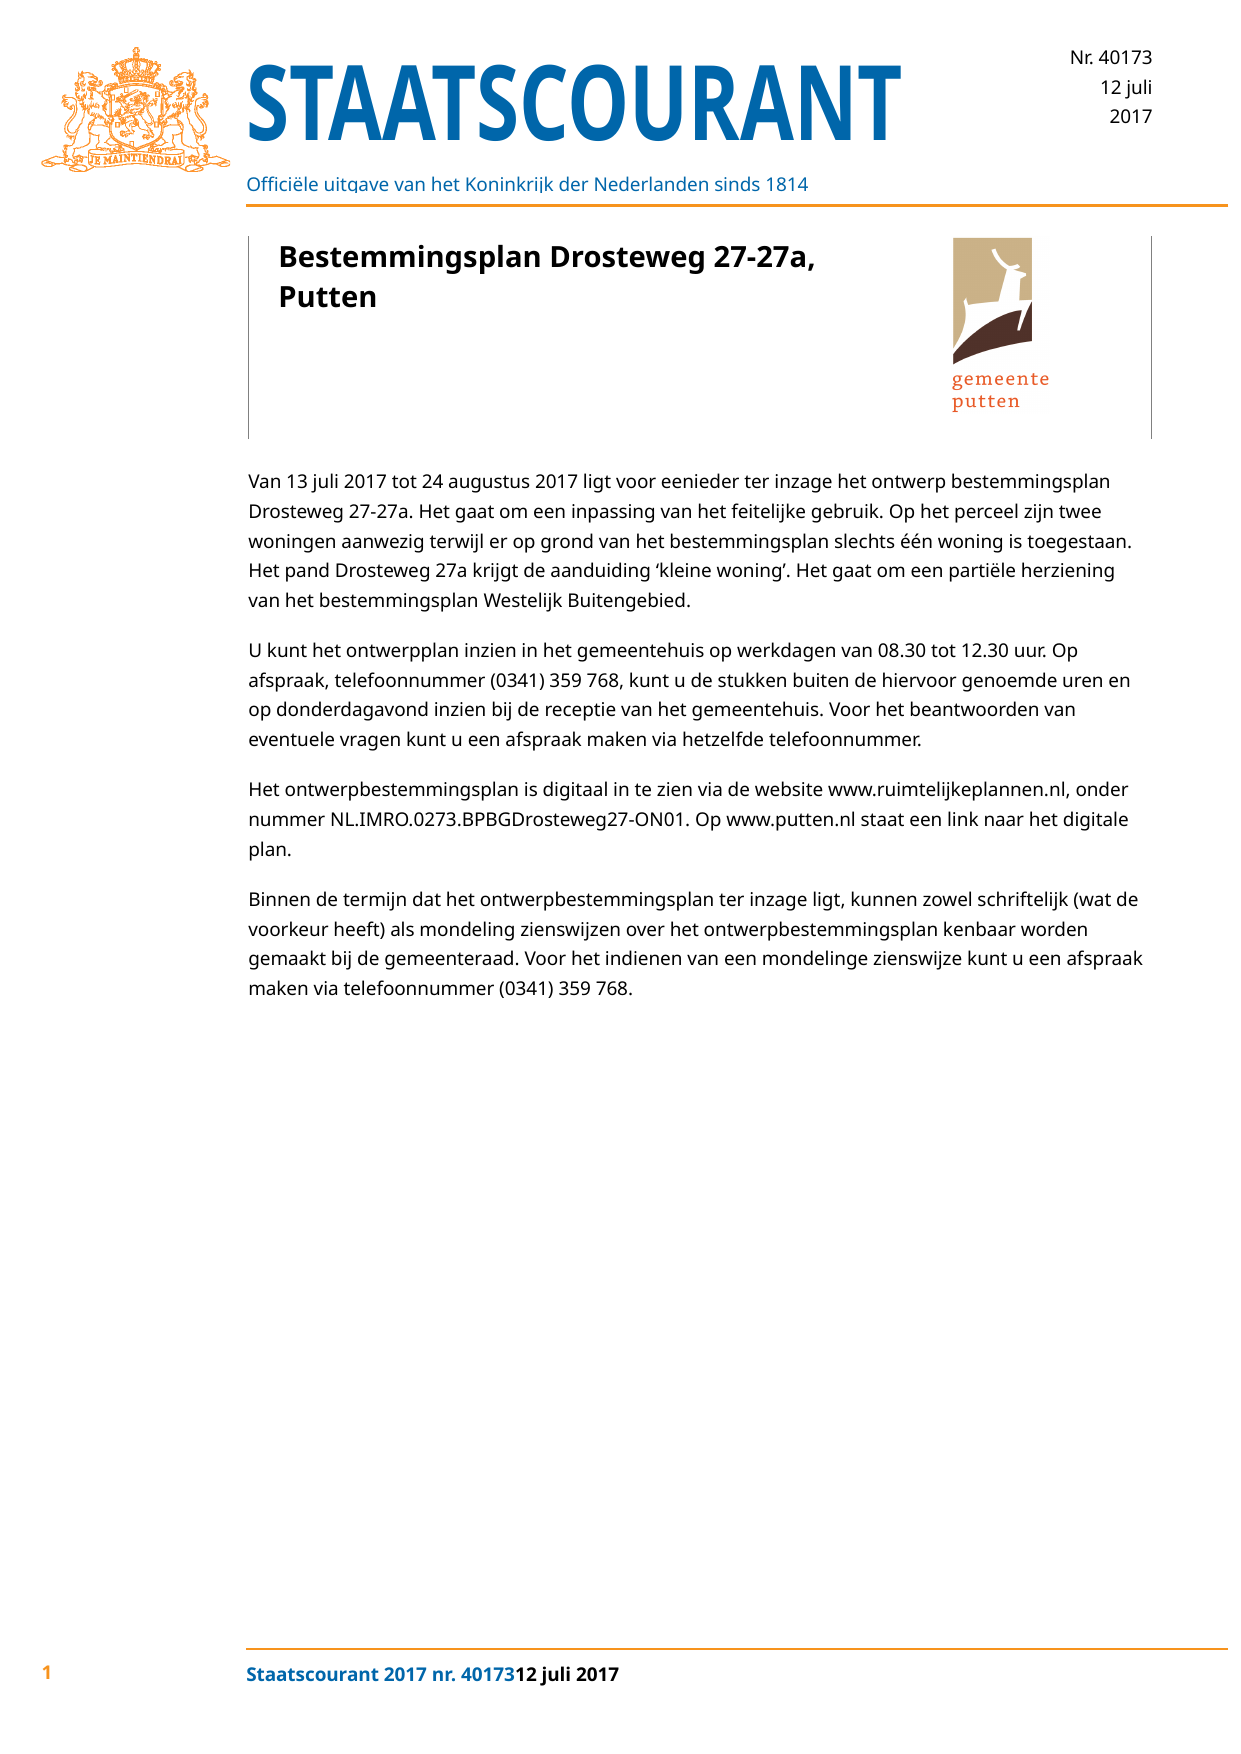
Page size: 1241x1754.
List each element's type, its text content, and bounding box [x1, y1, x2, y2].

text Het ontwerpbestemmingsplan is digitaal in te zien via de website www.ruimtelijkeplannen.nl, onder nummer NL.IMRO.0273.BPBGDrosteweg27-ON01. Op www.putten.nl staat een link naar het digitale plan. [248, 777, 1152, 861]
picture [951, 236, 1050, 414]
text Binnen de termijn dat het ontwerpbestemmingsplan ter inzage ligt, kunnen zowel schriftelijk (wat de voorkeur heeft) als mondeling zienswijzen over het ontwerpbestemmingsplan kenbaar worden gemaakt bij de gemeenteraad. Voor het indienen van een mondelinge zienswijze kunt u een afspraak maken via telefoonnummer (0341) 359 768. [248, 886, 1152, 1001]
text U kunt het ontwerpplan inzien in het gemeentehuis op werkdagen van 08.30 tot 12.30 uur. Op afspraak, telefoonnummer (0341) 359 768, kunt u de stukken buiten de hiervoor genoemde uren en op donderdagavond inzien bij de receptie van het gemeentehuis. Voor het beantwoorden van eventuele vragen kunt u een afspraak maken via hetzelfde telefoonnummer. [248, 637, 1152, 752]
table_header [1050, 236, 1151, 413]
table_header Bestemmingsplan Drosteweg 27-27a, Putten [249, 236, 850, 439]
picture [41, 47, 231, 172]
table_header [850, 236, 951, 413]
text Van 13 juli 2017 tot 24 augustus 2017 ligt voor eenieder ter inzage het ontwerp bestemmingsplan Drosteweg 27-27a. Het gaat om een inpassing van het feitelijke gebruik. Op het perceel zijn twee woningen aanwezig terwijl er op grond van het bestemmingsplan slechts één woning is toegestaan. Het pand Drosteweg 27a krijgt de aanduiding ‘kleine woning’. Het gaat om een partiële herziening van het bestemmingsplan Westelijk Buitengebied. [248, 469, 1152, 613]
table_header [850, 414, 1151, 439]
